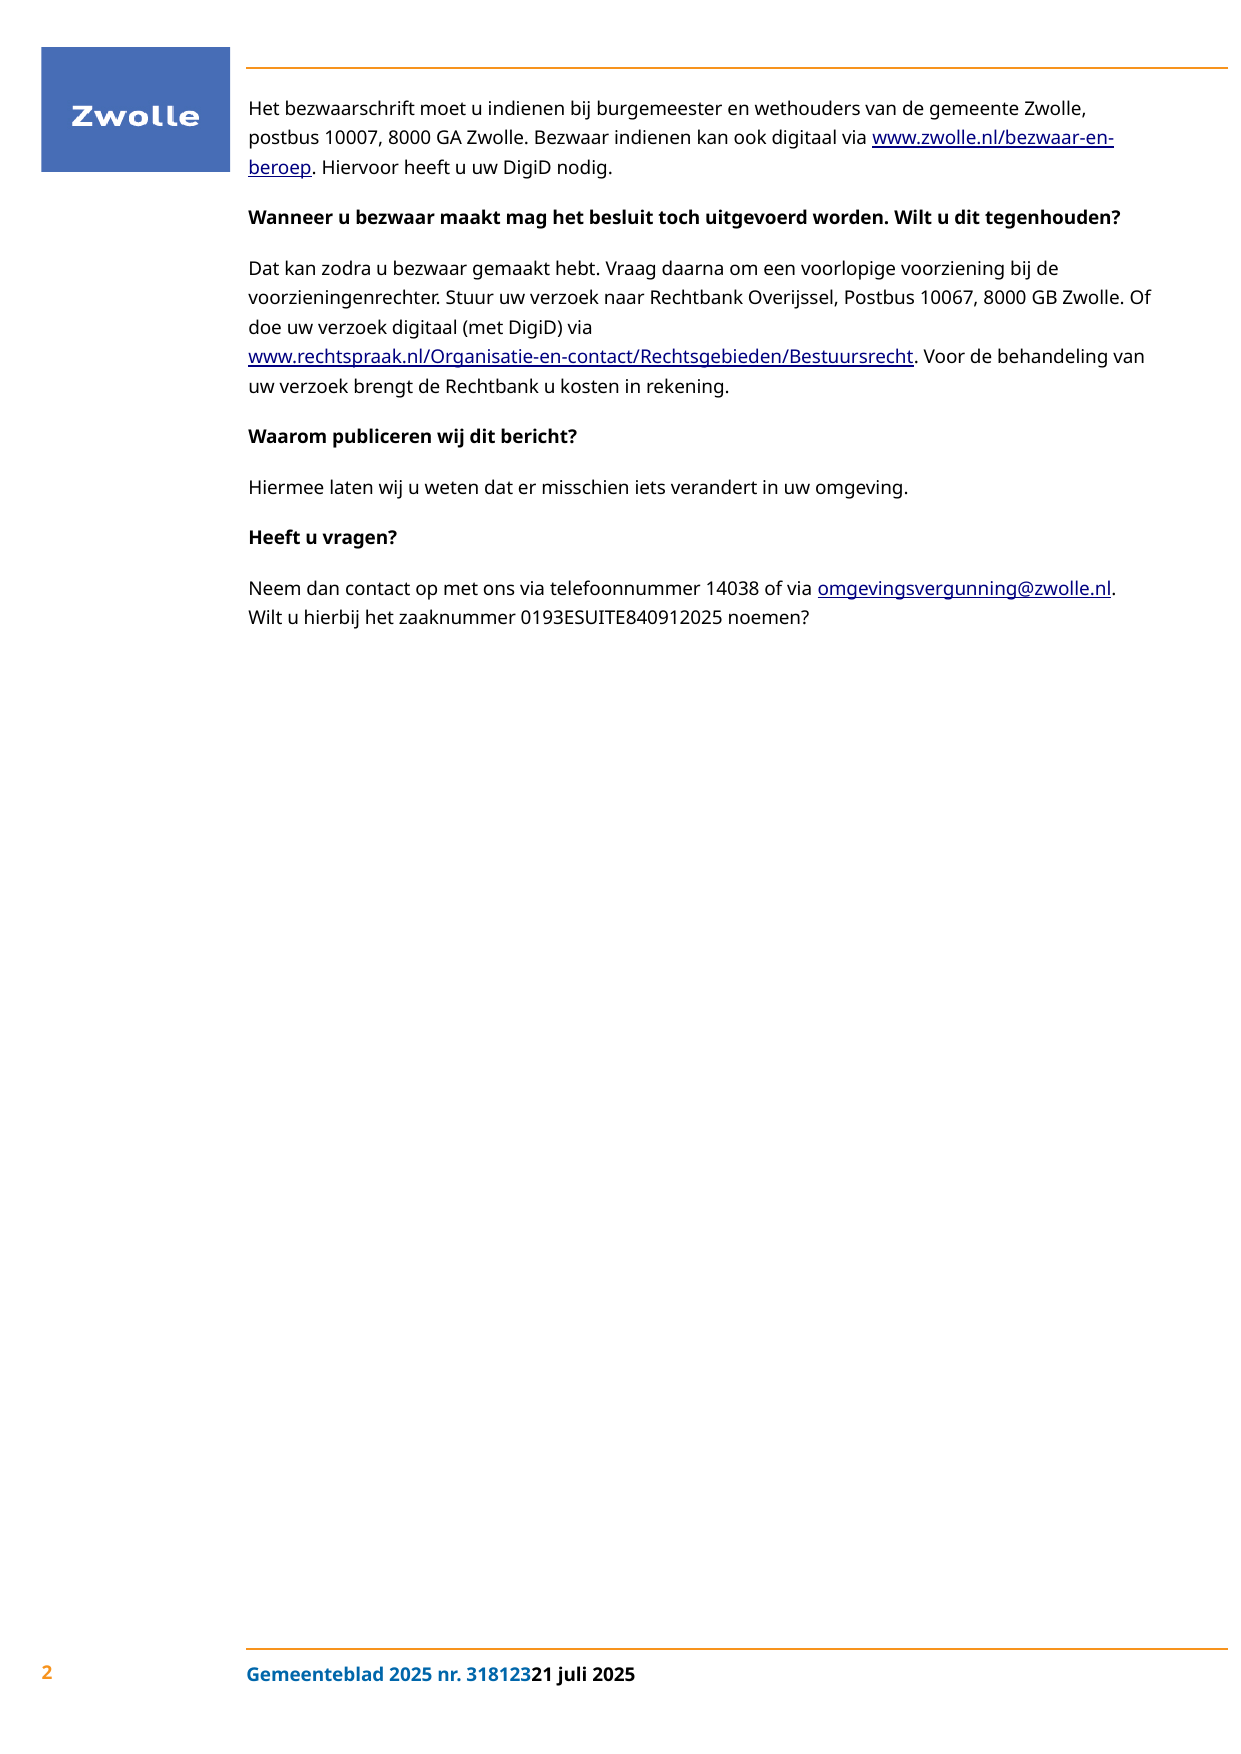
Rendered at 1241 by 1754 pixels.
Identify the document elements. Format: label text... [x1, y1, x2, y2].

text Dat kan zodra u bezwaar gemaakt hebt. Vraag daarna om een voorlopige voorziening bij de voorzieningenrechter. Stuur uw verzoek naar Rechtbank Overijssel, Postbus 10067, 8000 GB Zwolle. Of doe uw verzoek digitaal (met DigiD) via www.rechtspraak.nl/Organisatie-en-contact/Rechtsgebieden/Bestuursrecht. Voor de behandeling van uw verzoek brengt de Rechtbank u kosten in rekening. [248, 255, 1152, 399]
text Het bezwaarschrift moet u indienen bij burgemeester en wethouders van de gemeente Zwolle, postbus 10007, 8000 GA Zwolle. Bezwaar indienen kan ook digitaal via www.zwolle.nl/bezwaar-en-beroep. Hiervoor heeft u uw DigiD nodig. [248, 95, 1152, 180]
text Neem dan contact op met ons via telefoonnummer 14038 of via omgevingsvergunning@zwolle.nl. Wilt u hierbij het zaaknummer 0193ESUITE840912025 noemen? [248, 575, 1152, 630]
text Hiermee laten wij u weten dat er misschien iets verandert in uw omgeving. [248, 474, 1152, 500]
picture [41, 47, 231, 172]
text Heeft u vragen? [248, 524, 1152, 550]
text Wanneer u bezwaar maakt mag het besluit toch uitgevoerd worden. Wilt u dit tegenhouden? [248, 204, 1152, 230]
text Waarom publiceren wij dit bericht? [248, 423, 1152, 449]
